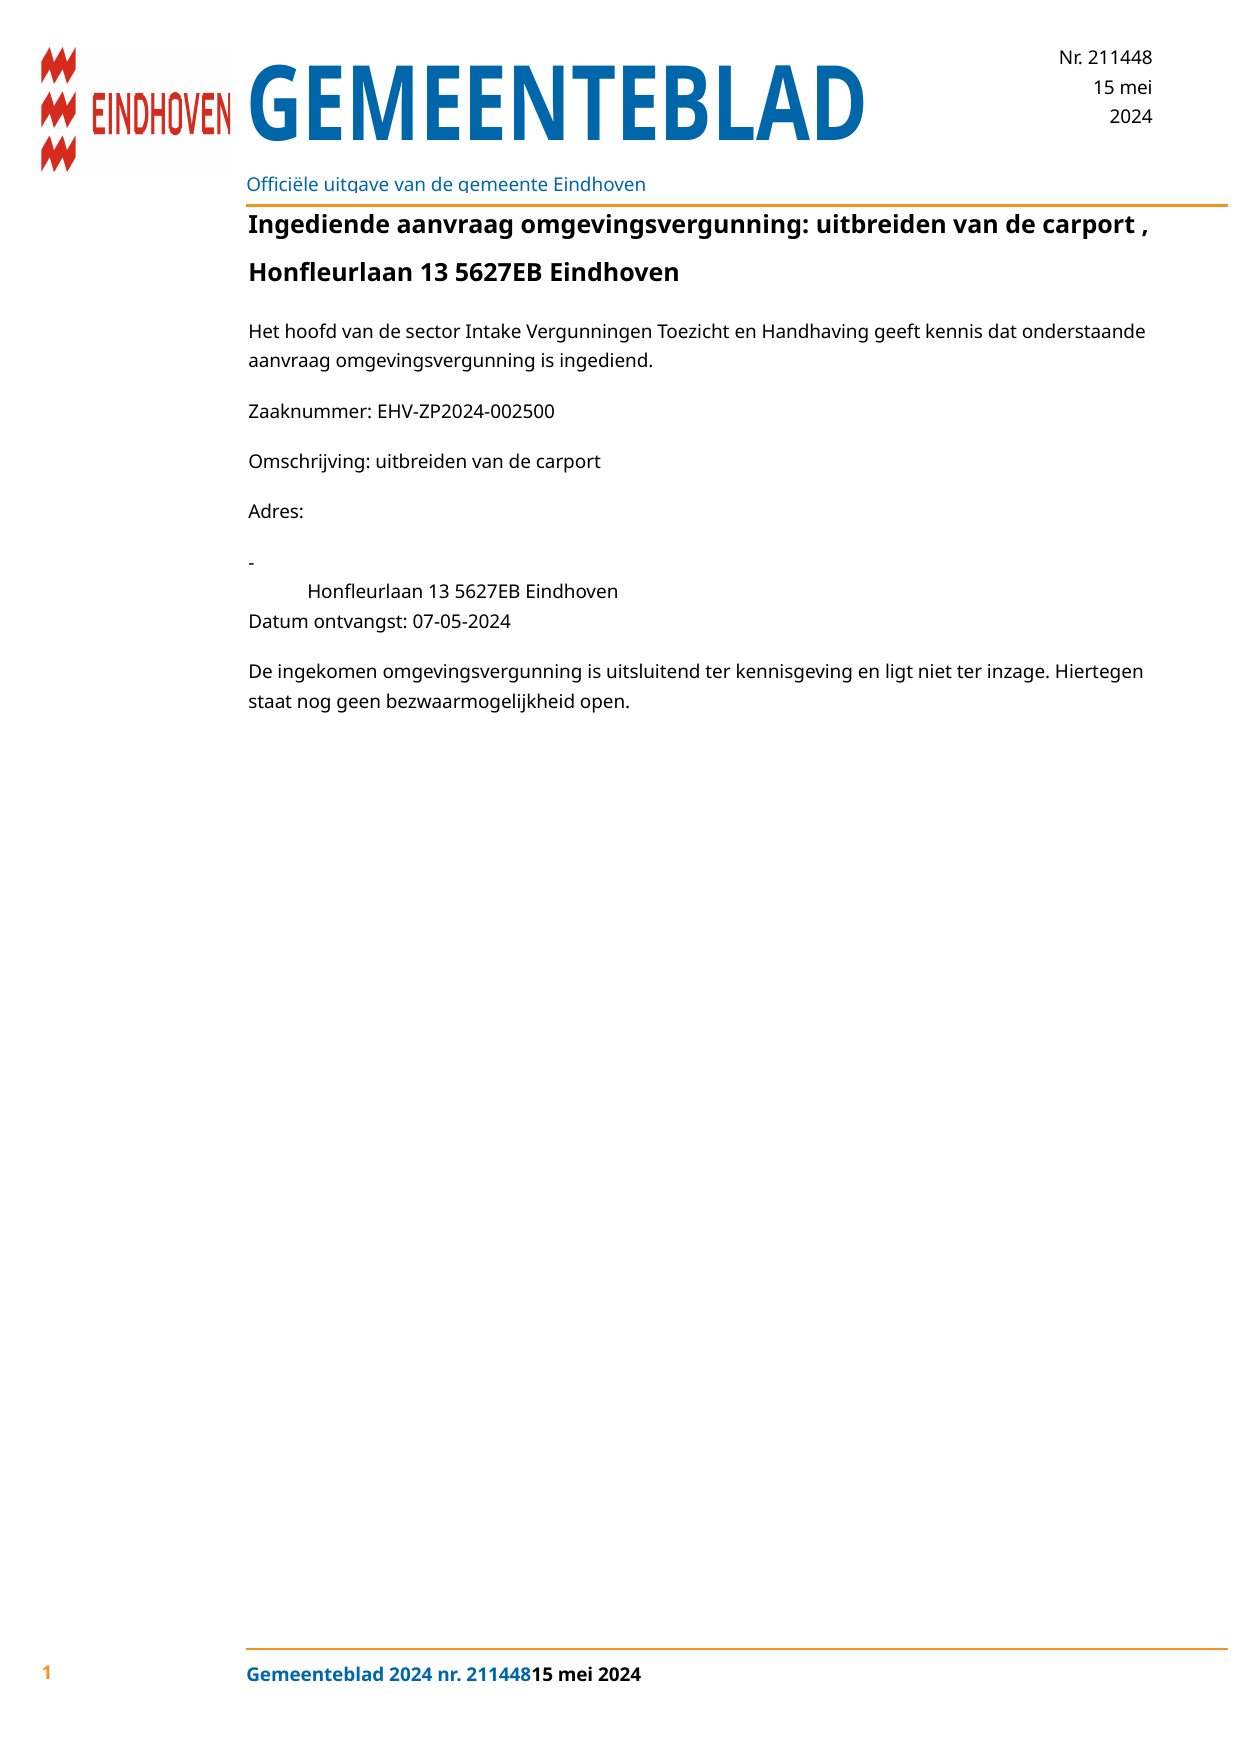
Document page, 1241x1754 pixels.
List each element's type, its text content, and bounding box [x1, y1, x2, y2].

text Ingediende aanvraag omgevingsvergunning: uitbreiden van de carport , Honfleurlaan 13 5627EB Eindhoven [248, 207, 1152, 288]
text Het hoofd van de sector Intake Vergunningen Toezicht en Handhaving geeft kennis dat onderstaande aanvraag omgevingsvergunning is ingediend. [248, 318, 1152, 373]
picture [41, 47, 231, 172]
text Datum ontvangst: 07-05-2024 [248, 608, 1152, 634]
text Omschrijving: uitbreiden van de carport [248, 448, 1152, 474]
text Adres: [248, 499, 1152, 524]
text De ingekomen omgevingsvergunning is uitsluitend ter kennisgeving en ligt niet ter inzage. Hiertegen staat nog geen bezwaarmogelijkheid open. [248, 659, 1152, 714]
list Honfleurlaan 13 5627EB Eindhoven [248, 579, 1152, 604]
text Zaaknummer: EHV-ZP2024-002500 [248, 398, 1152, 424]
